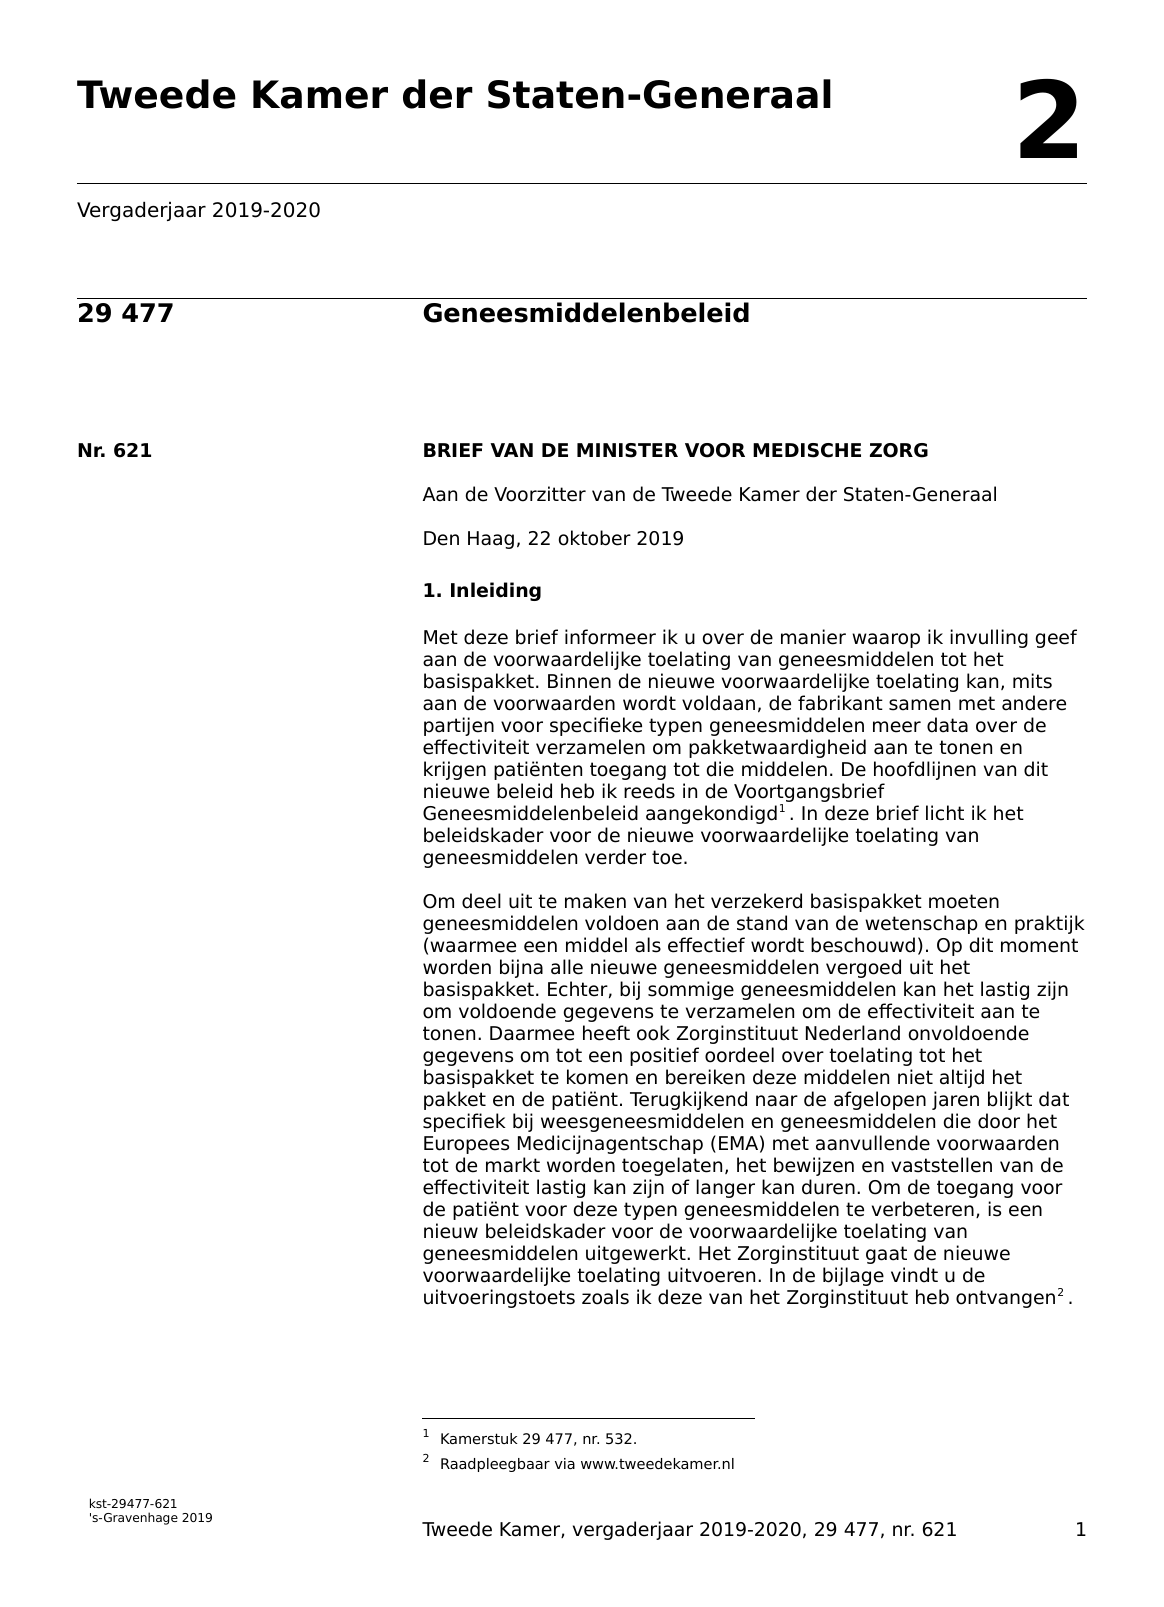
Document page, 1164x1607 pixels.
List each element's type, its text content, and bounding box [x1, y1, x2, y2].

table_cell Vergaderjaar 2019-2020 [77, 184, 1087, 298]
text kst-29477-621 [88, 1497, 323, 1511]
text Met deze brief informeer ik u over de manier waarop ik invulling geef aan de voorwaardelijke toelating van geneesmiddelen tot het basispakket. Binnen de nieuwe voorwaardelijke toelating kan, mits aan de voorwaarden wordt voldaan, de fabrikant samen met andere partijen voor specifieke typen geneesmiddelen meer data over de effectiviteit verzamelen om pakketwaardigheid aan te tonen en krijgen patiënten toegang tot die middelen. De hoofdlijnen van dit nieuwe beleid heb ik reeds in de Voortgangsbrief Geneesmiddelenbeleid aangekondigd. In deze brief licht ik het beleidskader voor de nieuwe voorwaardelijke toelating van geneesmiddelen verder toe. [422, 627, 1087, 869]
subtitle Nr. 621 BRIEF VAN DE MINISTER VOOR MEDISCHE ZORG [77, 440, 1087, 462]
text Den Haag, 22 oktober 2019 [422, 528, 1087, 550]
subtitle 1. Inleiding [422, 580, 1087, 602]
text Aan de Voorzitter van de Tweede Kamer der Staten-Generaal [422, 484, 1087, 506]
text Raadpleegbaar via www.tweedekamer.nl [422, 1452, 1087, 1474]
text 's-Gravenhage 2019 [88, 1511, 323, 1525]
text Om deel uit te maken van het verzekerd basispakket moeten geneesmiddelen voldoen aan de stand van de wetenschap en praktijk (waarmee een middel als effectief wordt beschouwd). Op dit moment worden bijna alle nieuwe geneesmiddelen vergoed uit het basispakket. Echter, bij sommige geneesmiddelen kan het lastig zijn om voldoende gegevens te verzamelen om de effectiviteit aan te tonen. Daarmee heeft ook Zorginstituut Nederland onvoldoende gegevens om tot een positief oordeel over toelating tot het basispakket te komen en bereiken deze middelen niet altijd het pakket en de patiënt. Terugkijkend naar de afgelopen jaren blijkt dat specifiek bij weesgeneesmiddelen en geneesmiddelen die door het Europees Medicijnagentschap (EMA) met aanvullende voorwaarden tot de markt worden toegelaten, het bewijzen en vaststellen van de effectiviteit lastig kan zijn of langer kan duren. Om de toegang voor de patiënt voor deze typen geneesmiddelen te verbeteren, is een nieuw beleidskader voor de voorwaardelijke toelating van geneesmiddelen uitgewerkt. Het Zorginstituut gaat de nieuwe voorwaardelijke toelating uitvoeren. In de bijlage vindt u de uitvoeringstoets zoals ik deze van het Zorginstituut heb ontvangen. [422, 891, 1087, 1308]
table_header Tweede Kamer der Staten-Generaal [77, 59, 886, 183]
table_header 2 [886, 59, 1087, 183]
text Kamerstuk 29 477, nr. 532. [422, 1427, 1087, 1449]
subtitle 29 477 Geneesmiddelenbeleid [77, 299, 1087, 329]
